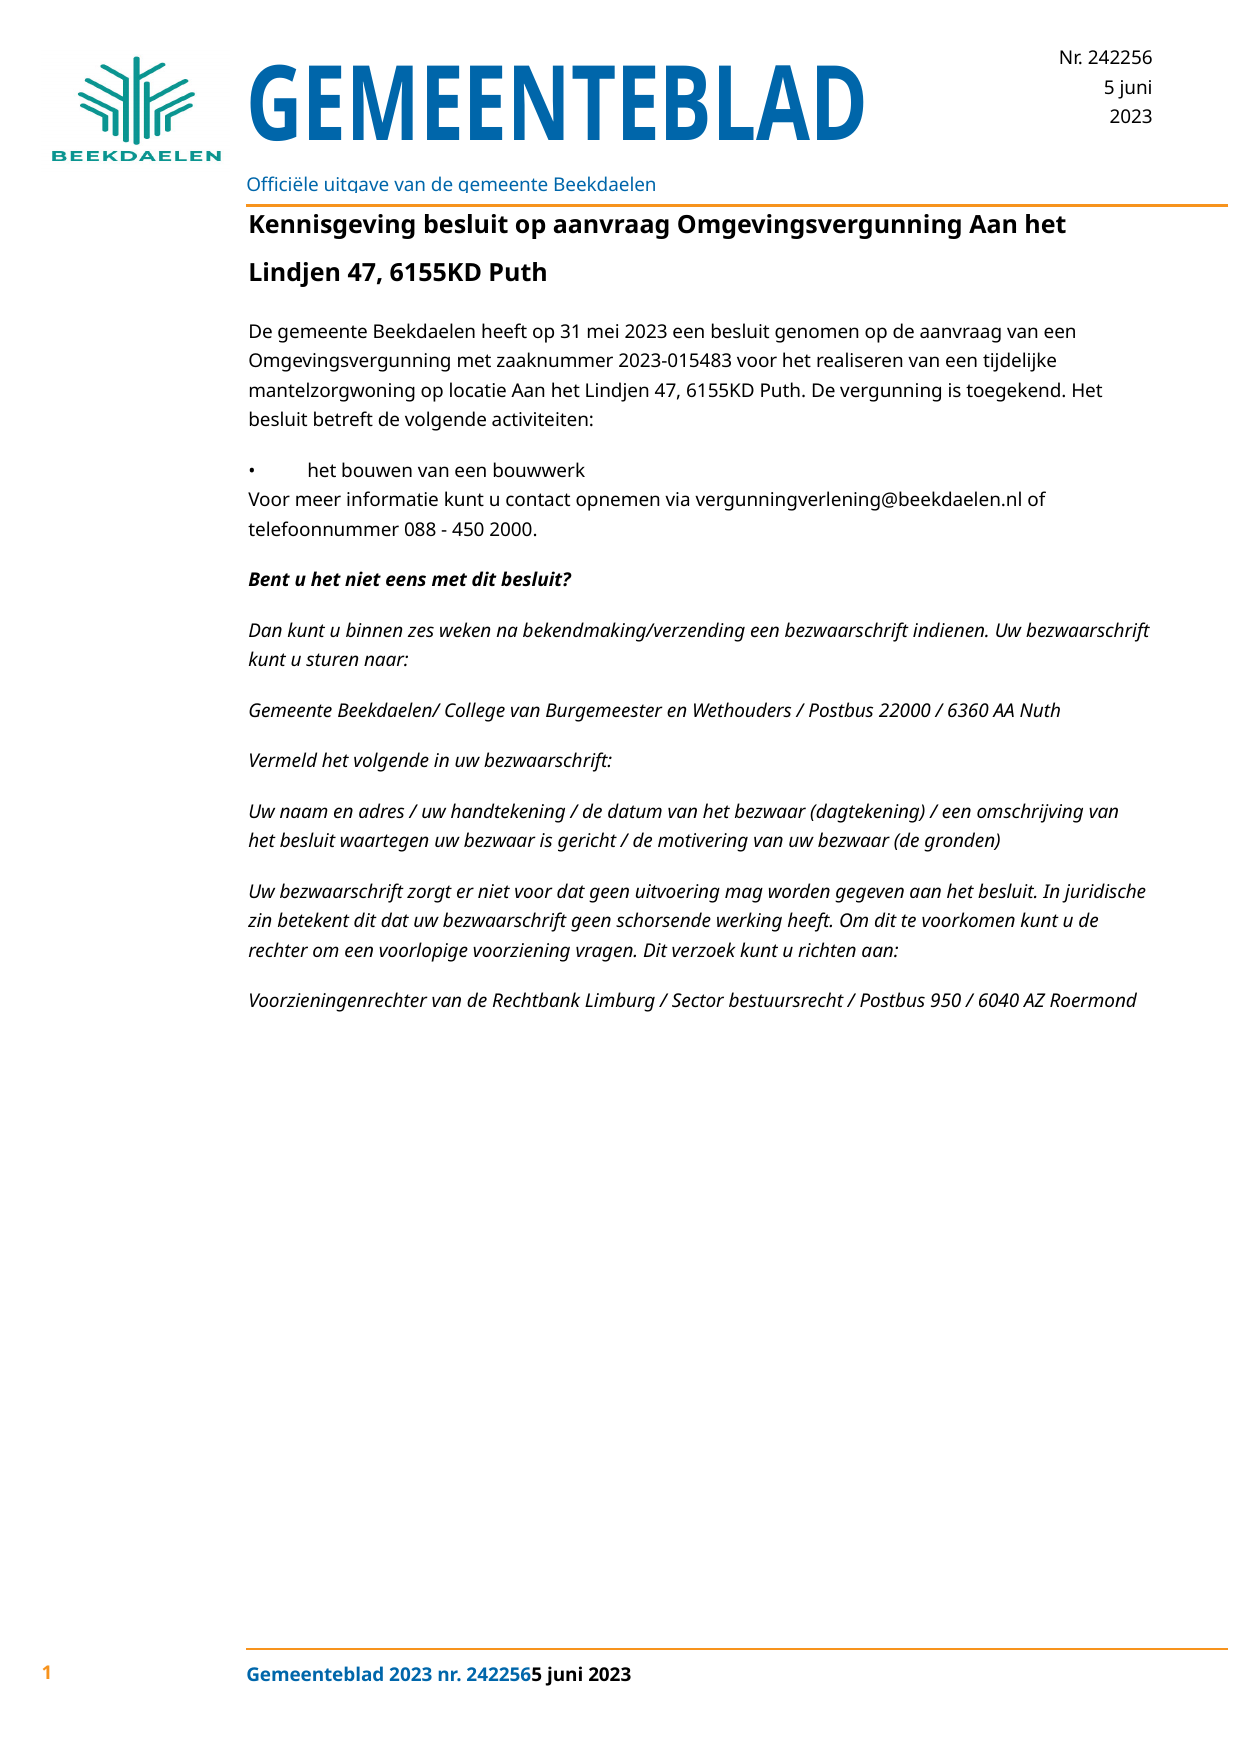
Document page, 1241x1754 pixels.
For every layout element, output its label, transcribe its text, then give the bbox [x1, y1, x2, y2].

text Uw bezwaarschrift zorgt er niet voor dat geen uitvoering mag worden gegeven aan het besluit. In juridische zin betekent dit dat uw bezwaarschrift geen schorsende werking heeft. Om dit te voorkomen kunt u de rechter om een voorlopige voorziening vragen. Dit verzoek kunt u richten aan: [248, 878, 1152, 963]
list het bouwen van een bouwwerk [248, 457, 1152, 483]
picture [41, 47, 231, 172]
text De gemeente Beekdaelen heeft op 31 mei 2023 een besluit genomen op de aanvraag van een Omgevingsvergunning met zaaknummer 2023-015483 voor het realiseren van een tijdelijke mantelzorgwoning op locatie Aan het Lindjen 47, 6155KD Puth. De vergunning is toegekend. Het besluit betreft de volgende activiteiten: [248, 318, 1152, 432]
text Vermeld het volgende in uw bezwaarschrift: [248, 747, 1152, 773]
text Bent u het niet eens met dit besluit? [248, 567, 1152, 592]
text Voorzieningenrechter van de Rechtbank Limburg / Sector bestuursrecht / Postbus 950 / 6040 AZ Roermond [248, 987, 1152, 1013]
text Voor meer informatie kunt u contact opnemen via vergunningverlening@beekdaelen.nl of telefoonnummer 088 - 450 2000. [248, 487, 1152, 542]
text Dan kunt u binnen zes weken na bekendmaking/verzending een bezwaarschrift indienen. Uw bezwaarschrift kunt u sturen naar: [248, 617, 1152, 672]
text Kennisgeving besluit op aanvraag Omgevingsvergunning Aan het Lindjen 47, 6155KD Puth [248, 207, 1152, 288]
text Gemeente Beekdaelen/ College van Burgemeester en Wethouders / Postbus 22000 / 6360 AA Nuth [248, 697, 1152, 723]
text Uw naam en adres / uw handtekening / de datum van het bezwaar (dagtekening) / een omschrijving van het besluit waartegen uw bezwaar is gericht / de motivering van uw bezwaar (de gronden) [248, 798, 1152, 853]
